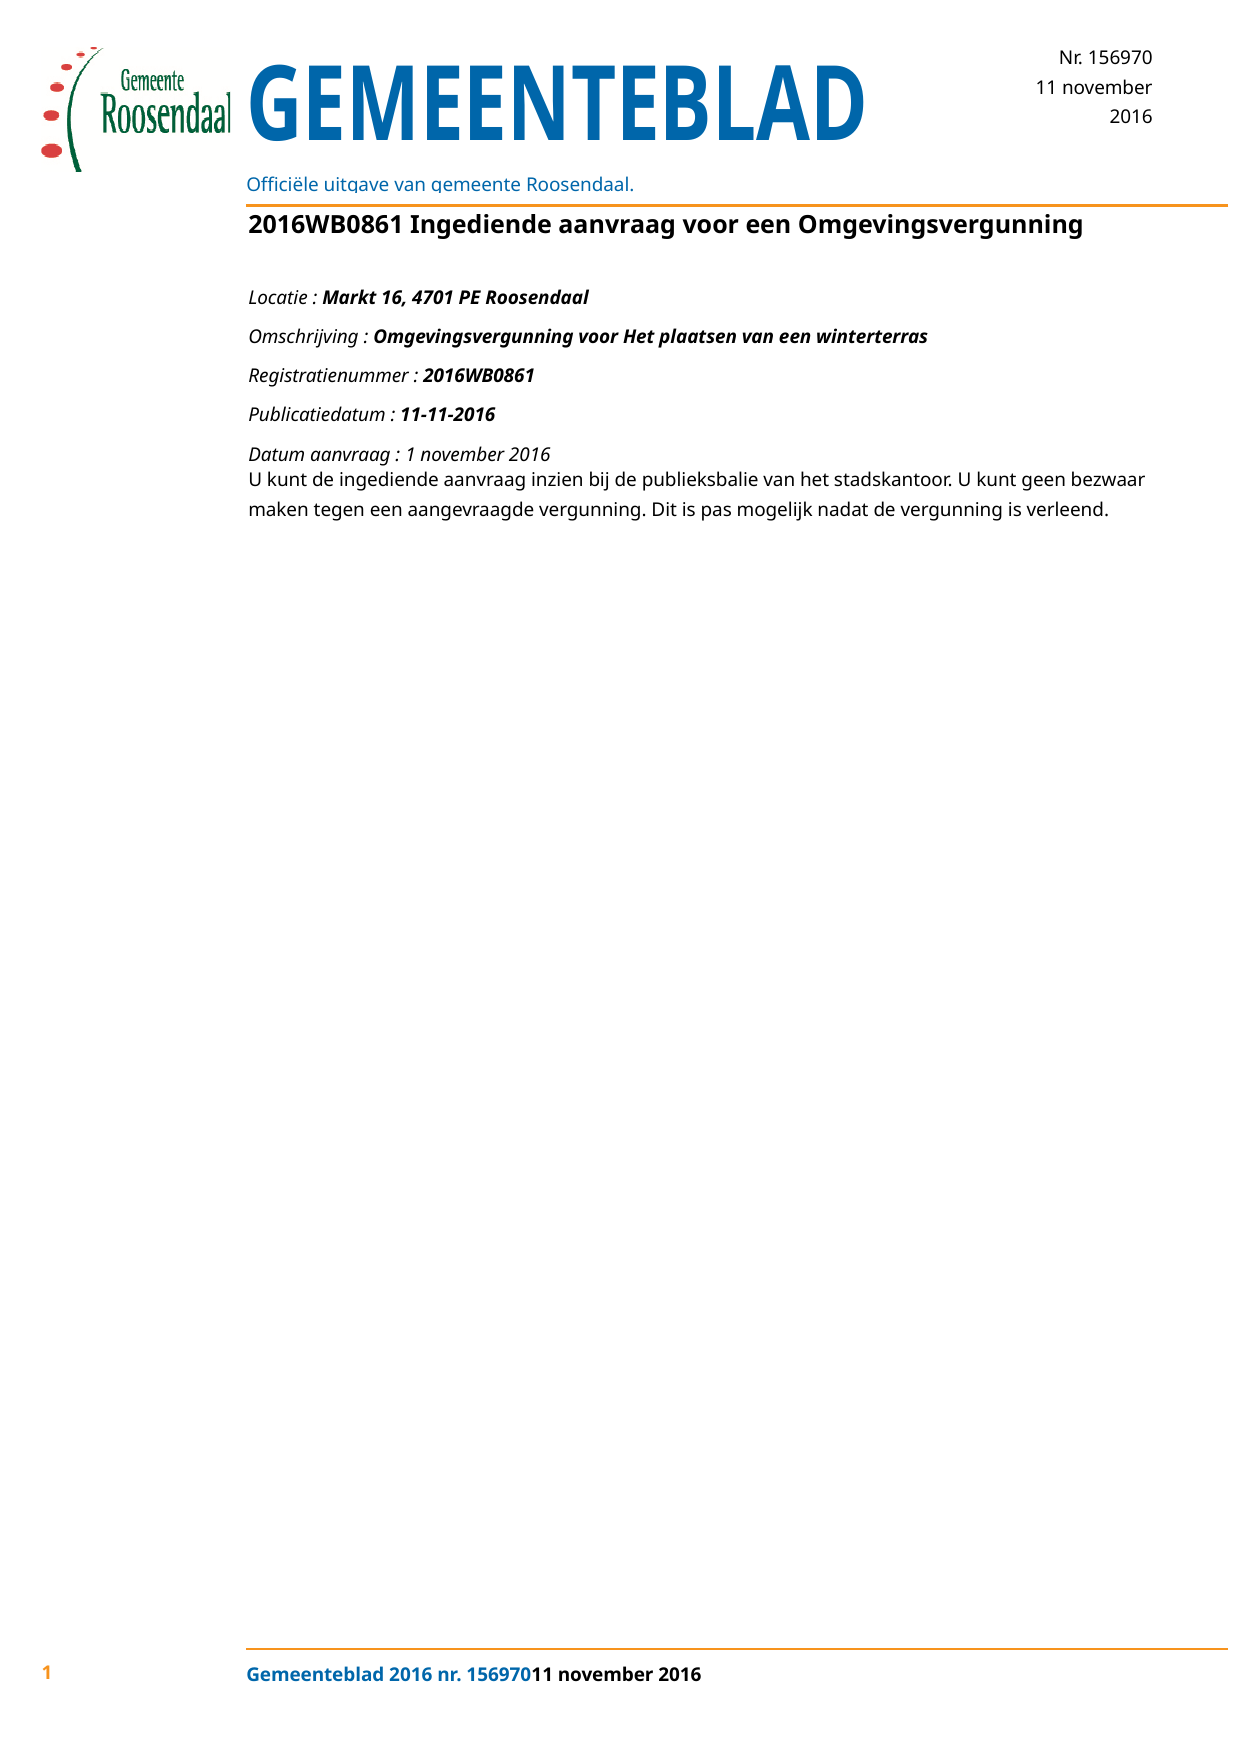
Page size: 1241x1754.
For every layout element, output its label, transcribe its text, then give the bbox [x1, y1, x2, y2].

text U kunt de ingediende aanvraag inzien bij de publieksbalie van het stadskantoor. U kunt geen bezwaar maken tegen een aangevraagde vergunning. Dit is pas mogelijk nadat de vergunning is verleend. [248, 467, 1152, 522]
text 2016WB0861 Ingediende aanvraag voor een Omgevingsvergunning [248, 207, 1152, 241]
picture [41, 47, 231, 172]
text Publicatiedatum : 11-11-2016 [248, 402, 1152, 427]
text Locatie : Markt 16, 4701 PE Roosendaal [248, 284, 1152, 309]
text Registratienummer : 2016WB0861 [248, 362, 1152, 388]
text Omschrijving : Omgevingsvergunning voor Het plaatsen van een winterterras [248, 323, 1152, 349]
text Datum aanvraag : 1 november 2016 [248, 441, 1152, 467]
